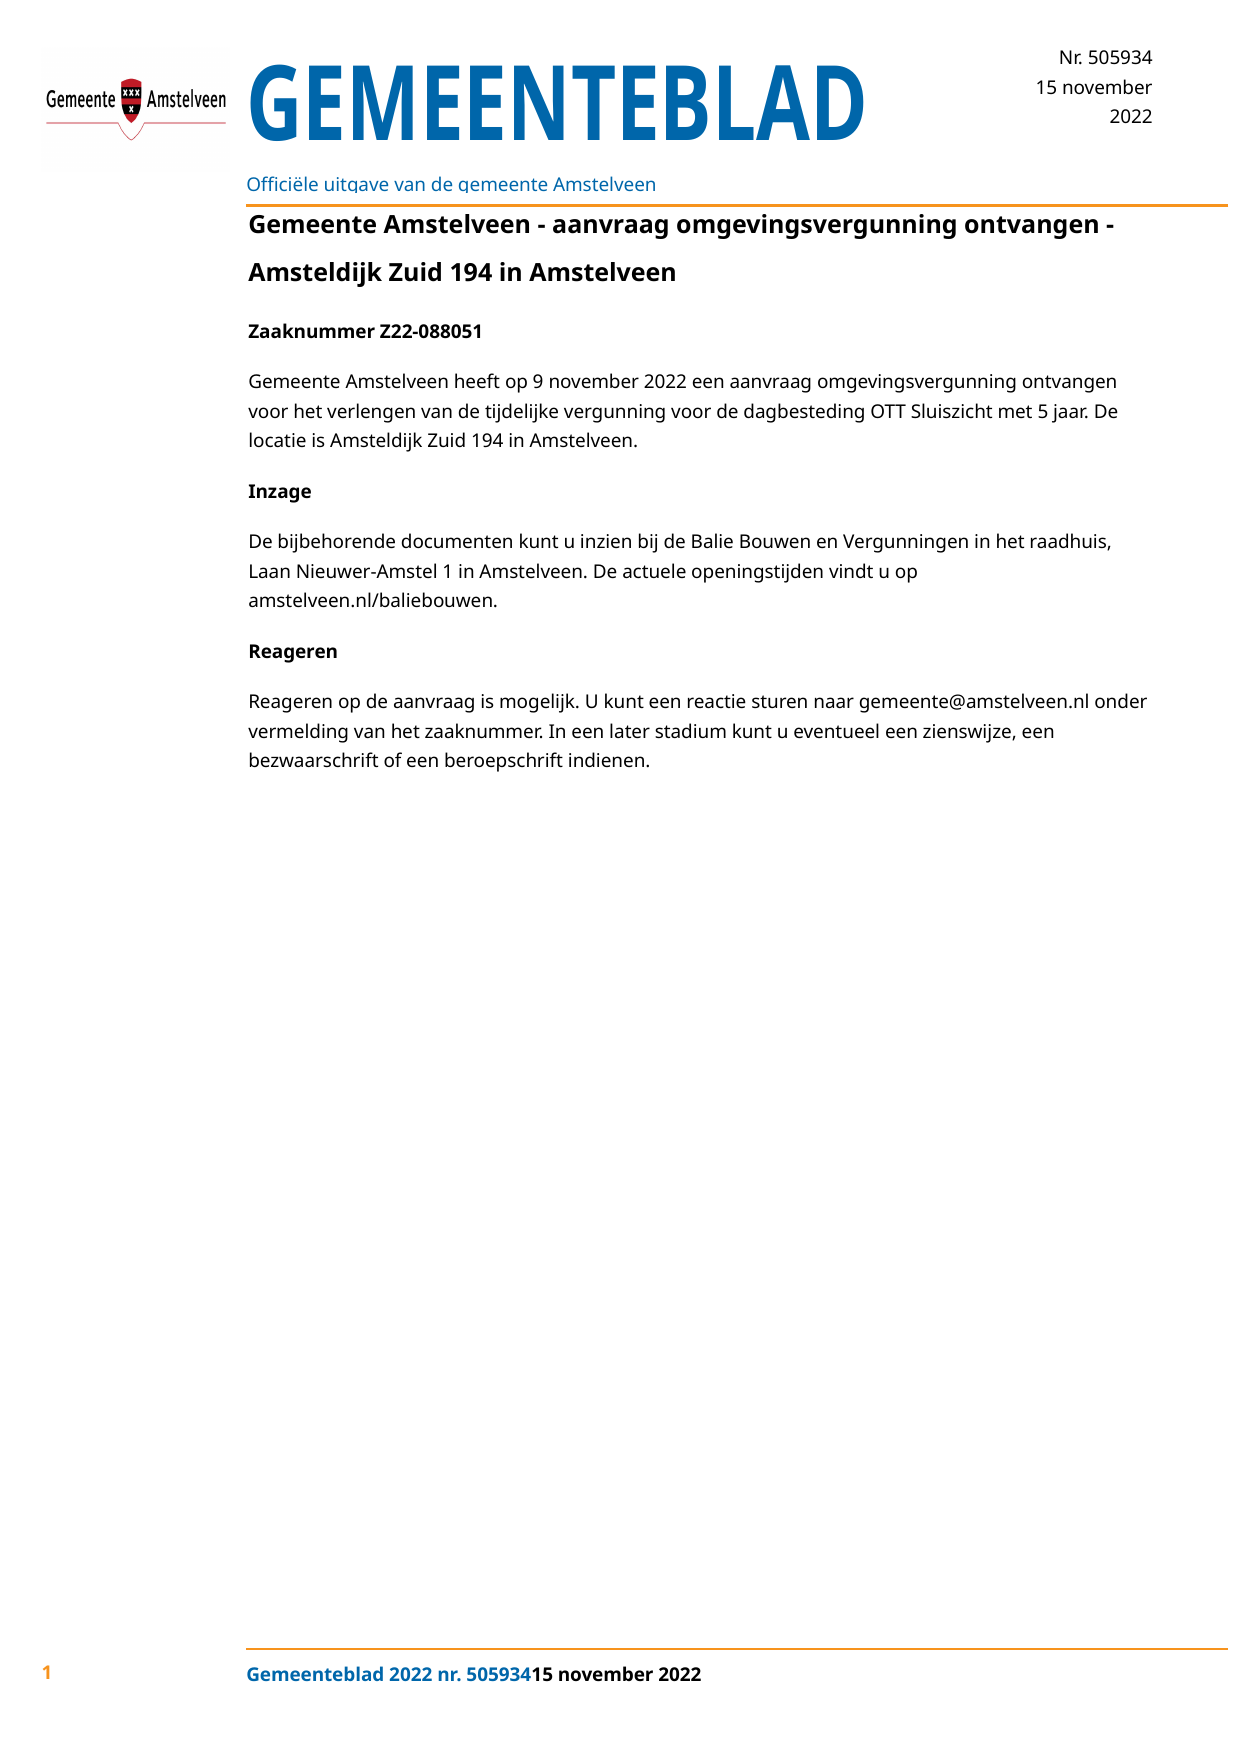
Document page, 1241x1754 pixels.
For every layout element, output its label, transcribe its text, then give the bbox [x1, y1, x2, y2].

text Reageren [248, 638, 1152, 664]
text Inzage [248, 478, 1152, 504]
text Gemeente Amstelveen heeft op 9 november 2022 een aanvraag omgevingsvergunning ontvangen voor het verlengen van de tijdelijke vergunning voor de dagbesteding OTT Sluiszicht met 5 jaar. De locatie is Amsteldijk Zuid 194 in Amstelveen. [248, 368, 1152, 453]
text Zaaknummer Z22-088051 [248, 318, 1152, 344]
text Reageren op de aanvraag is mogelijk. U kunt een reactie sturen naar gemeente@amstelveen.nl onder vermelding van het zaaknummer. In een later stadium kunt u eventueel een zienswijze, een bezwaarschrift of een beroepschrift indienen. [248, 688, 1152, 773]
text Gemeente Amstelveen - aanvraag omgevingsvergunning ontvangen - Amsteldijk Zuid 194 in Amstelveen [248, 207, 1152, 288]
text De bijbehorende documenten kunt u inzien bij de Balie Bouwen en Vergunningen in het raadhuis, Laan Nieuwer-Amstel 1 in Amstelveen. De actuele openingstijden vindt u op amstelveen.nl/baliebouwen. [248, 528, 1152, 613]
picture [41, 47, 231, 172]
